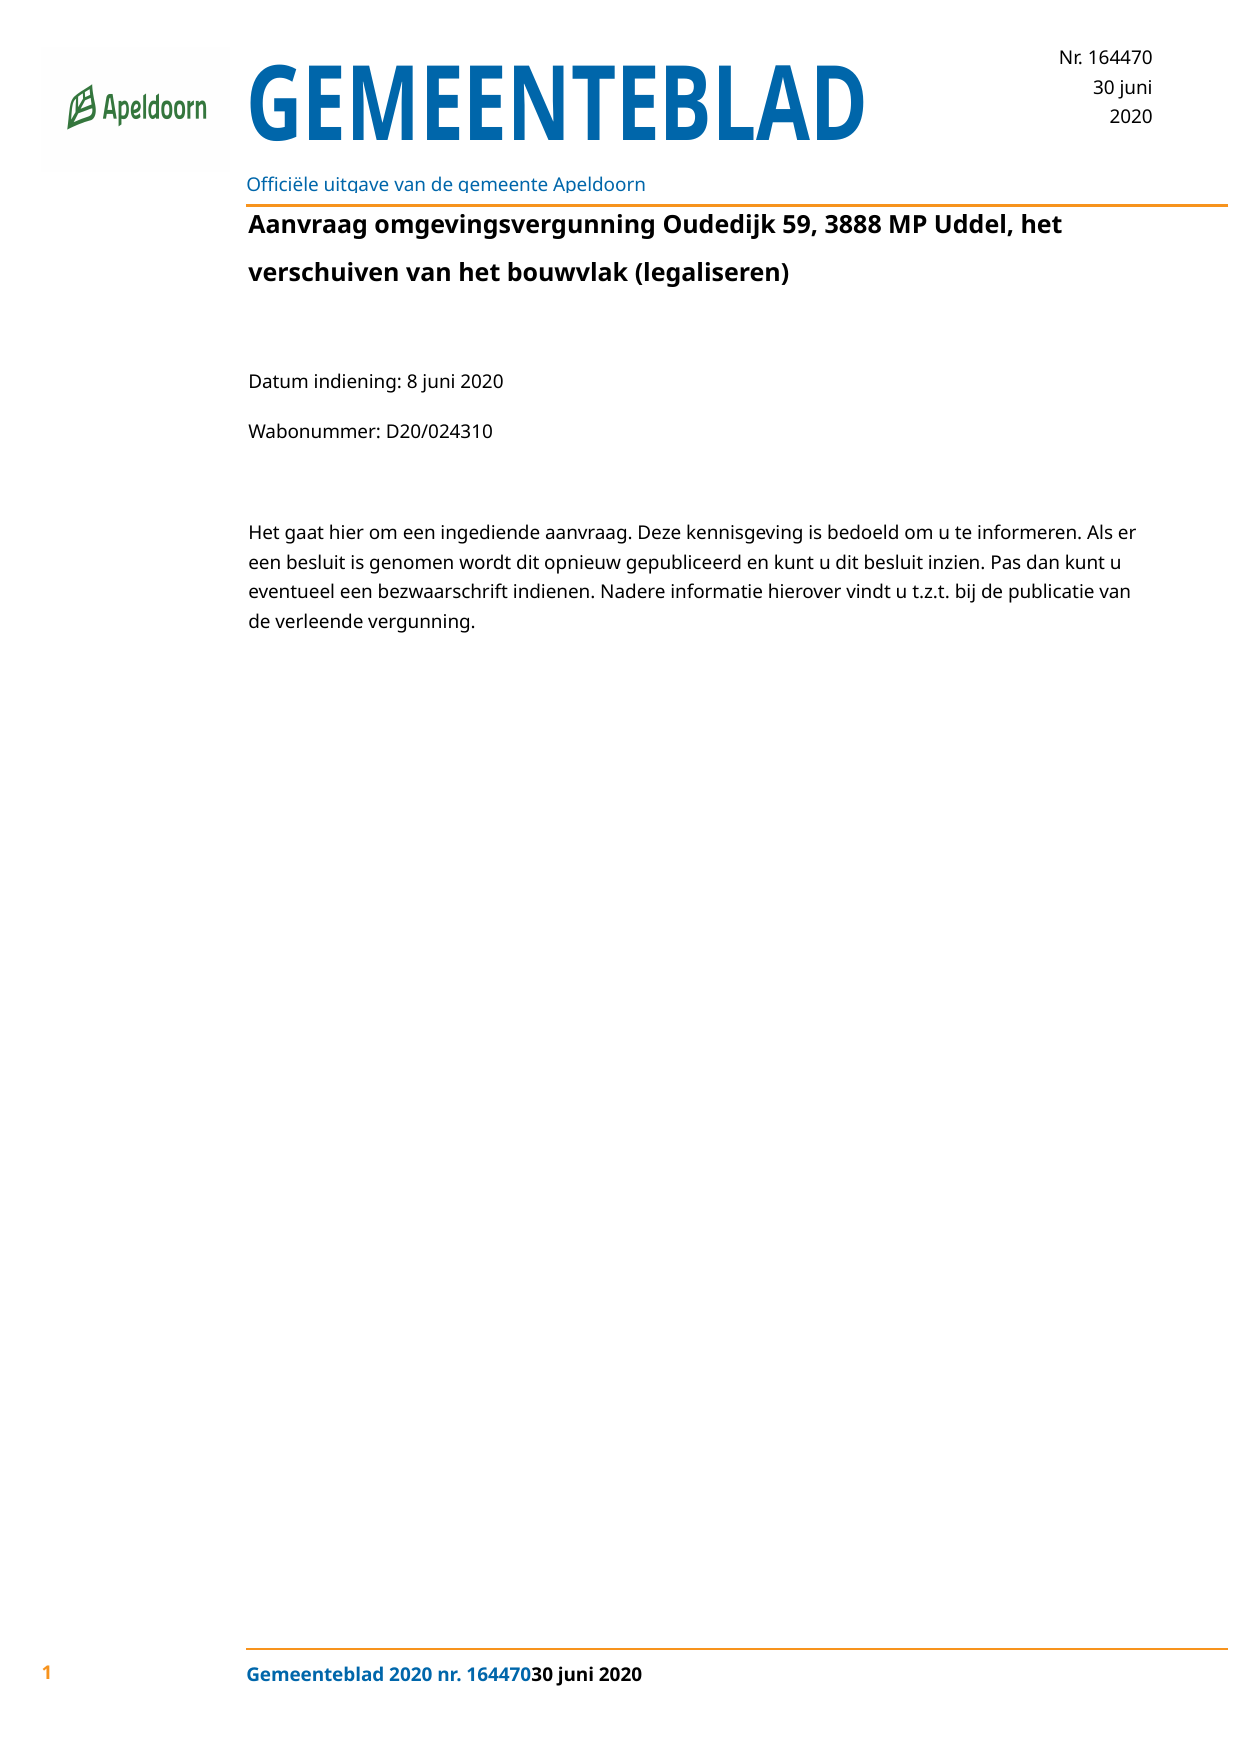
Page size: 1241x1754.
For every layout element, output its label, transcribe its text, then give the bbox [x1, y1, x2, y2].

text Wabonummer: D20/024310 [248, 419, 1152, 444]
text Het gaat hier om een ingediende aanvraag. Deze kennisgeving is bedoeld om u te informeren. Als er een besluit is genomen wordt dit opnieuw gepubliceerd en kunt u dit besluit inzien. Pas dan kunt u eventueel een bezwaarschrift indienen. Nadere informatie hierover vindt u t.z.t. bij de publicatie van de verleende vergunning. [248, 519, 1152, 634]
text Aanvraag omgevingsvergunning Oudedijk 59, 3888 MP Uddel, het verschuiven van het bouwvlak (legaliseren) [248, 207, 1152, 288]
picture [41, 47, 231, 172]
text Datum indiening: 8 juni 2020 [248, 368, 1152, 394]
